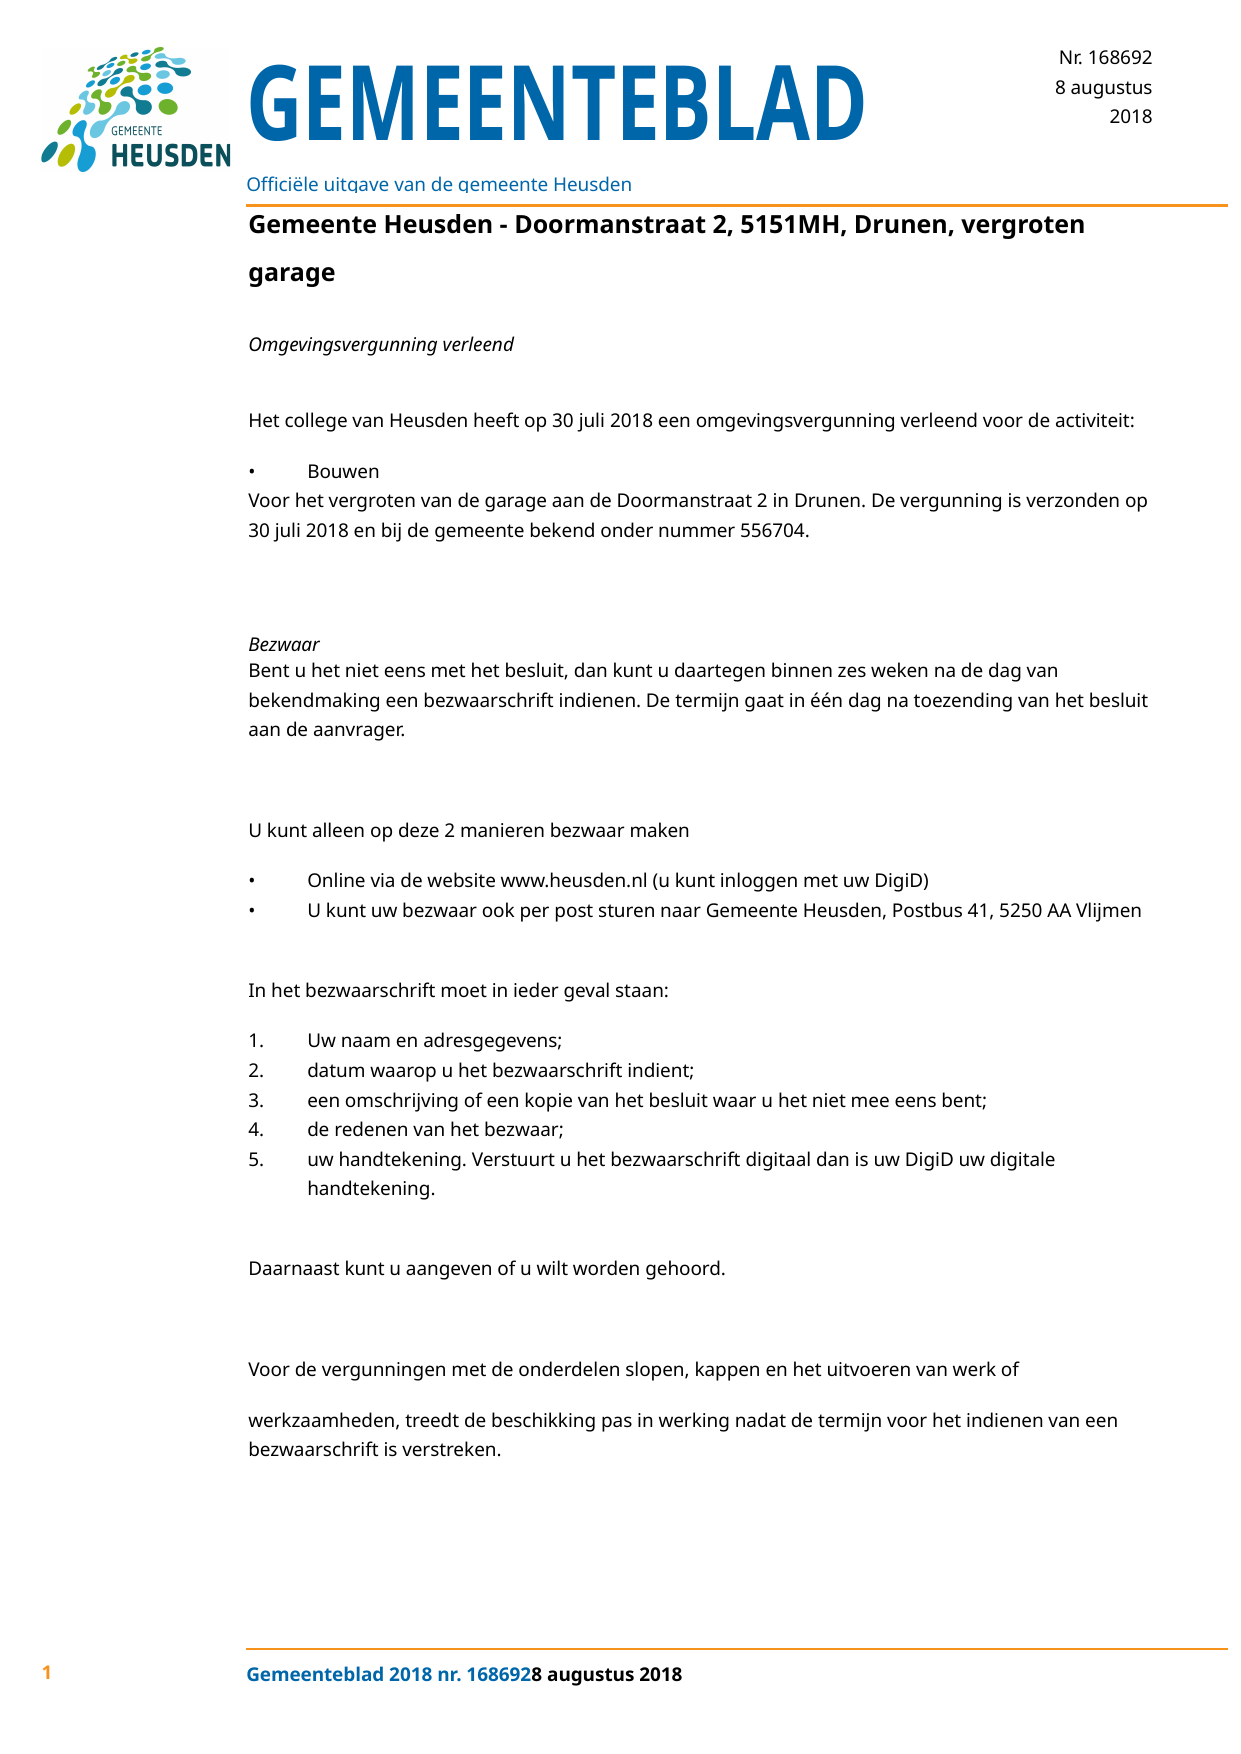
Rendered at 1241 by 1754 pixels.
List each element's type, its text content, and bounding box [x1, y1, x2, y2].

text werkzaamheden, treedt de beschikking pas in werking nadat de termijn voor het indienen van een bezwaarschrift is verstreken. [248, 1407, 1152, 1462]
text Het college van Heusden heeft op 30 juli 2018 een omgevingsvergunning verleend voor de activiteit: [248, 408, 1152, 433]
list datum waarop u het bezwaarschrift indient; [248, 1057, 1152, 1083]
list Online via de website www.heusden.nl (u kunt inloggen met uw DigiD) [248, 868, 1152, 893]
list uw handtekening. Verstuurt u het bezwaarschrift digitaal dan is uw DigiD uw digitale handtekening. [248, 1146, 1152, 1201]
picture [41, 47, 231, 172]
text In het bezwaarschrift moet in ieder geval staan: [248, 977, 1152, 1003]
list Uw naam en adresgegevens; [248, 1028, 1152, 1053]
text Daarnaast kunt u aangeven of u wilt worden gehoord. [248, 1256, 1152, 1281]
list een omschrijving of een kopie van het besluit waar u het niet mee eens bent; [248, 1087, 1152, 1113]
text Bent u het niet eens met het besluit, dan kunt u daartegen binnen zes weken na de dag van bekendmaking een bezwaarschrift indienen. De termijn gaat in één dag na toezending van het besluit aan de aanvrager. [248, 657, 1152, 742]
text Bezwaar [248, 632, 1152, 657]
text Gemeente Heusden - Doormanstraat 2, 5151MH, Drunen, vergroten garage [248, 207, 1152, 288]
text Voor de vergunningen met de onderdelen slopen, kappen en het uitvoeren van werk of [248, 1356, 1152, 1382]
list de redenen van het bezwaar; [248, 1116, 1152, 1142]
list U kunt uw bezwaar ook per post sturen naar Gemeente Heusden, Postbus 41, 5250 AA Vlijmen [248, 897, 1152, 923]
text Omgevingsvergunning verleend [248, 331, 1152, 357]
list Bouwen [248, 458, 1152, 484]
text Voor het vergroten van de garage aan de Doormanstraat 2 in Drunen. De vergunning is verzonden op 30 juli 2018 en bij de gemeente bekend onder nummer 556704. [248, 488, 1152, 543]
text U kunt alleen op deze 2 manieren bezwaar maken [248, 817, 1152, 843]
